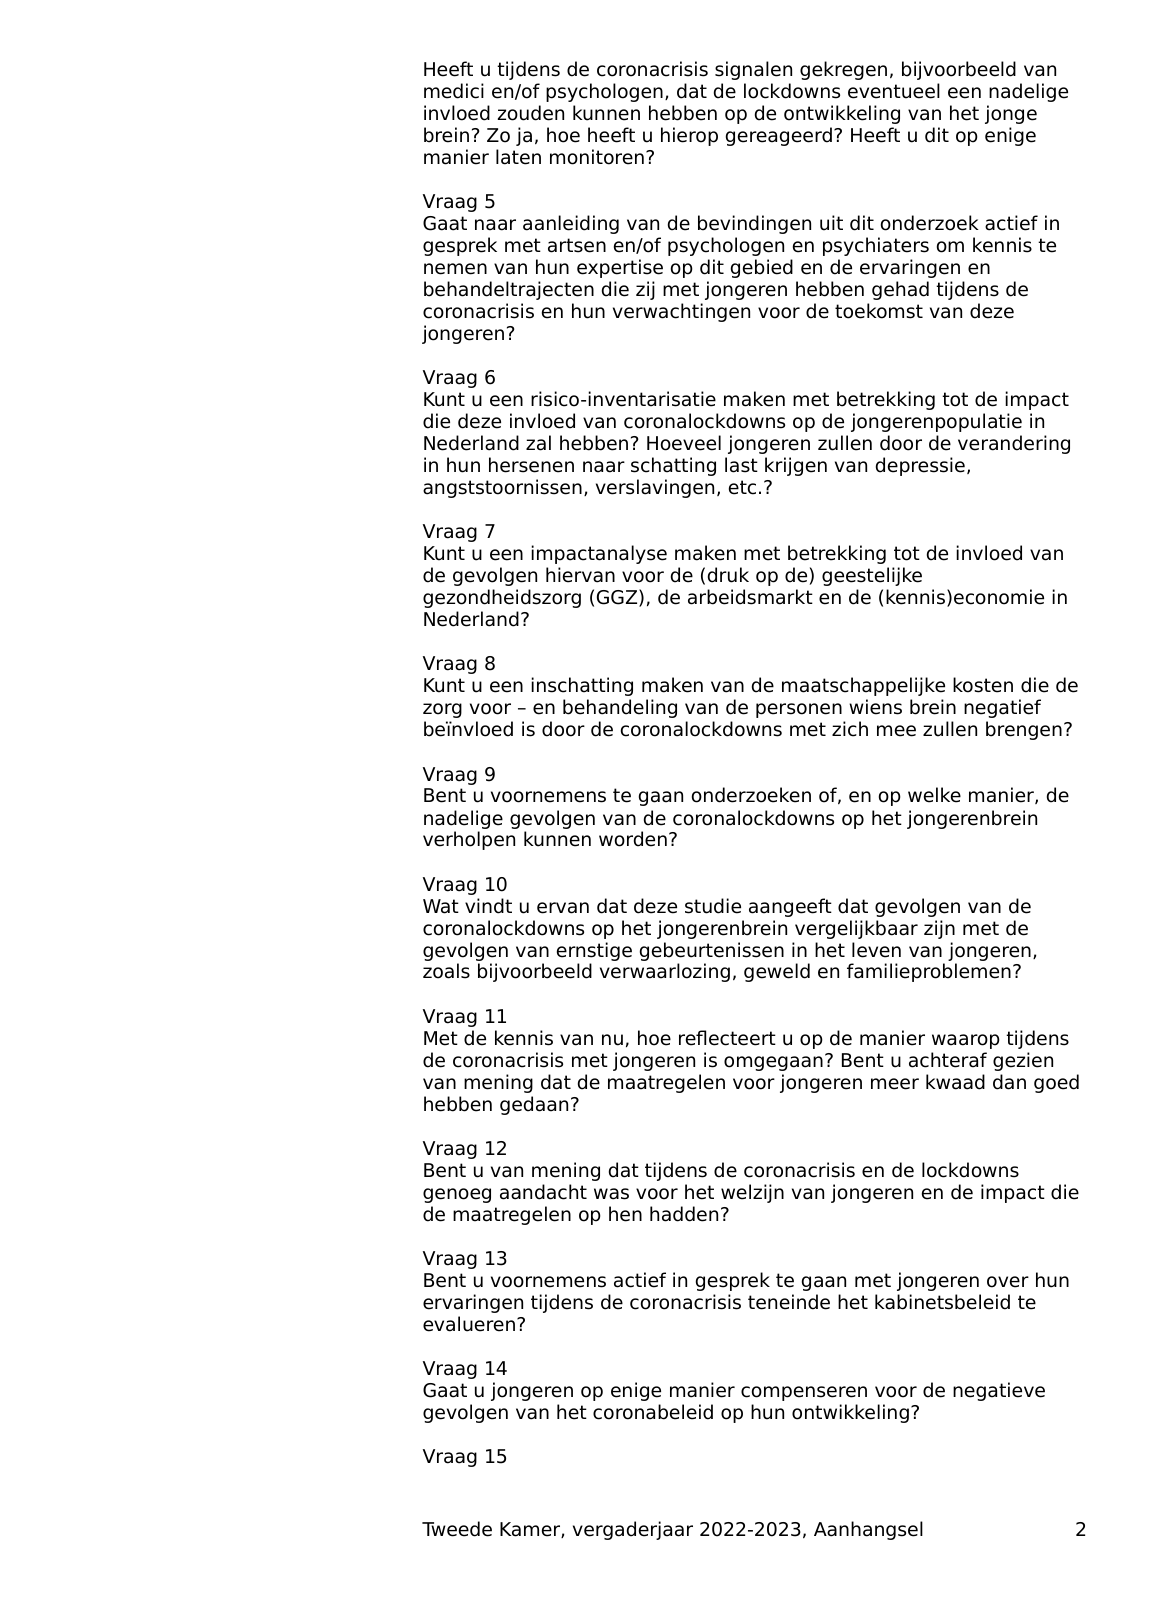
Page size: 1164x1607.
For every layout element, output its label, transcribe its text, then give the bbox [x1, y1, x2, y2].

text Met de kennis van nu, hoe reflecteert u op de manier waarop tijdens de coronacrisis met jongeren is omgegaan? Bent u achteraf gezien van mening dat de maatregelen voor jongeren meer kwaad dan goed hebben gedaan? [422, 1028, 1087, 1116]
text Vraag 7 [422, 521, 1087, 543]
text Vraag 10 [422, 873, 1087, 896]
text Vraag 9 [422, 763, 1087, 785]
text Vraag 12 [422, 1138, 1087, 1160]
text Vraag 15 [422, 1446, 1087, 1468]
text Vraag 14 [422, 1358, 1087, 1380]
text Bent u voornemens te gaan onderzoeken of, en op welke manier, de nadelige gevolgen van de coronalockdowns op het jongerenbrein verholpen kunnen worden? [422, 785, 1087, 851]
text Vraag 8 [422, 653, 1087, 675]
text Gaat naar aanleiding van de bevindingen uit dit onderzoek actief in gesprek met artsen en/of psychologen en psychiaters om kennis te nemen van hun expertise op dit gebied en de ervaringen en behandeltrajecten die zij met jongeren hebben gehad tijdens de coronacrisis en hun verwachtingen voor de toekomst van deze jongeren? [422, 213, 1087, 345]
text Wat vindt u ervan dat deze studie aangeeft dat gevolgen van de coronalockdowns op het jongerenbrein vergelijkbaar zijn met de gevolgen van ernstige gebeurtenissen in het leven van jongeren, zoals bijvoorbeeld verwaarlozing, geweld en familieproblemen? [422, 896, 1087, 983]
text Heeft u tijdens de coronacrisis signalen gekregen, bijvoorbeeld van medici en/of psychologen, dat de lockdowns eventueel een nadelige invloed zouden kunnen hebben op de ontwikkeling van het jonge brein? Zo ja, hoe heeft u hierop gereageerd? Heeft u dit op enige manier laten monitoren? [422, 59, 1087, 169]
text Vraag 11 [422, 1006, 1087, 1028]
text Kunt u een impactanalyse maken met betrekking tot de invloed van de gevolgen hiervan voor de (druk op de) geestelijke gezondheidszorg (GGZ), de arbeidsmarkt en de (kennis)economie in Nederland? [422, 543, 1087, 631]
text Kunt u een inschatting maken van de maatschappelijke kosten die de zorg voor – en behandeling van de personen wiens brein negatief beïnvloed is door de coronalockdowns met zich mee zullen brengen? [422, 675, 1087, 741]
text Vraag 13 [422, 1248, 1087, 1270]
text Vraag 5 [422, 191, 1087, 213]
text Kunt u een risico-inventarisatie maken met betrekking tot de impact die deze invloed van coronalockdowns op de jongerenpopulatie in Nederland zal hebben? Hoeveel jongeren zullen door de verandering in hun hersenen naar schatting last krijgen van depressie, angststoornissen, verslavingen, etc.? [422, 389, 1087, 499]
text Bent u van mening dat tijdens de coronacrisis en de lockdowns genoeg aandacht was voor het welzijn van jongeren en de impact die de maatregelen op hen hadden? [422, 1160, 1087, 1226]
text Bent u voornemens actief in gesprek te gaan met jongeren over hun ervaringen tijdens de coronacrisis teneinde het kabinetsbeleid te evalueren? [422, 1270, 1087, 1336]
text Vraag 6 [422, 367, 1087, 389]
text Gaat u jongeren op enige manier compenseren voor de negatieve gevolgen van het coronabeleid op hun ontwikkeling? [422, 1380, 1087, 1424]
